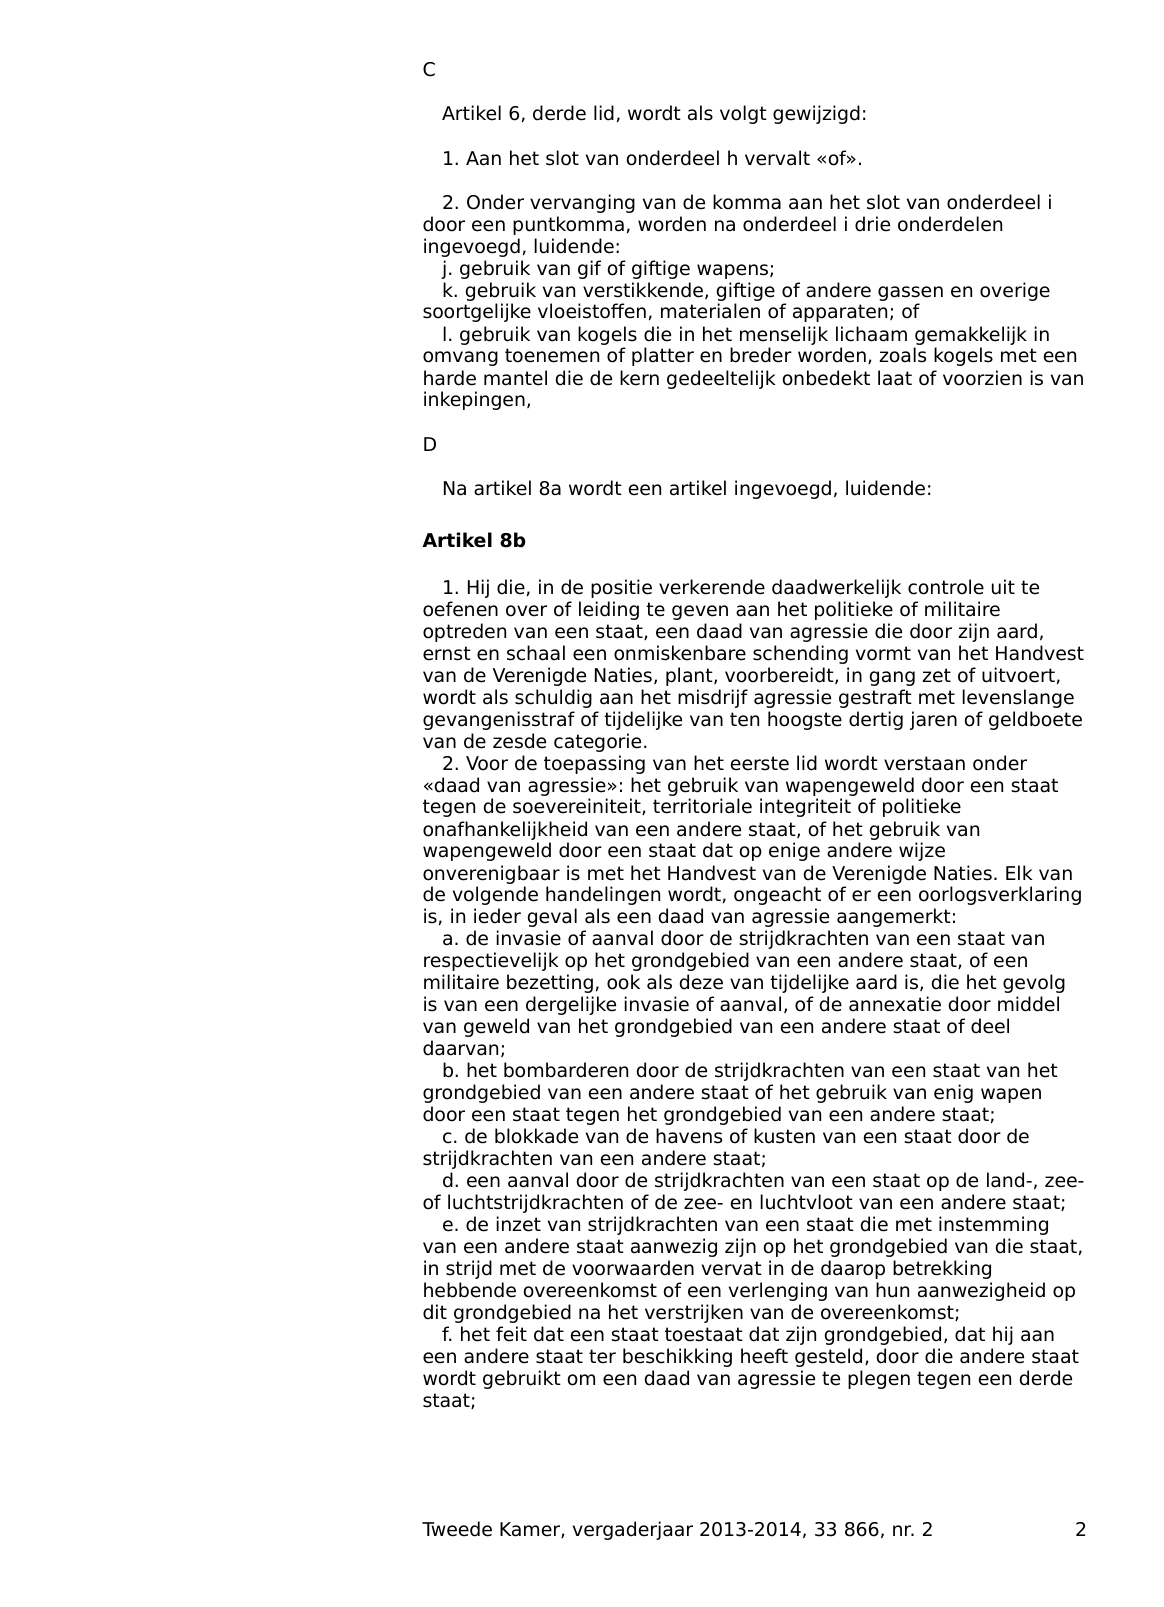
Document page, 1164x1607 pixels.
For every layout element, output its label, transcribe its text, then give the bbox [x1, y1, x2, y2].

text Na artikel 8a wordt een artikel ingevoegd, luidende: [422, 478, 1087, 500]
text 2. Onder vervanging van de komma aan het slot van onderdeel i door een puntkomma, worden na onderdeel i drie onderdelen ingevoegd, luidende: [422, 192, 1087, 257]
subtitle Artikel 8b [422, 530, 1087, 552]
text e. de inzet van strijdkrachten van een staat die met instemming van een andere staat aanwezig zijn op het grondgebied van die staat, in strijd met de voorwaarden vervat in de daarop betrekking hebbende overeenkomst of een verlenging van hun aanwezigheid op dit grondgebied na het verstrijken van de overeenkomst; [422, 1214, 1087, 1324]
text 1. Hij die, in de positie verkerende daadwerkelijk controle uit te oefenen over of leiding te geven aan het politieke of militaire optreden van een staat, een daad van agressie die door zijn aard, ernst en schaal een onmiskenbare schending vormt van het Handvest van de Verenigde Naties, plant, voorbereidt, in gang zet of uitvoert, wordt als schuldig aan het misdrijf agressie gestraft met levenslange gevangenisstraf of tijdelijke van ten hoogste dertig jaren of geldboete van de zesde categorie. [422, 577, 1087, 752]
text D [422, 433, 1087, 456]
text C [422, 59, 1087, 81]
text Artikel 6, derde lid, wordt als volgt gewijzigd: [422, 103, 1087, 125]
text a. de invasie of aanval door de strijdkrachten van een staat van respectievelijk op het grondgebied van een andere staat, of een militaire bezetting, ook als deze van tijdelijke aard is, die het gevolg is van een dergelijke invasie of aanval, of de annexatie door middel van geweld van het grondgebied van een andere staat of deel daarvan; [422, 928, 1087, 1060]
text l. gebruik van kogels die in het menselijk lichaam gemakkelijk in omvang toenemen of platter en breder worden, zoals kogels met een harde mantel die de kern gedeeltelijk onbedekt laat of voorzien is van inkepingen, [422, 323, 1087, 411]
text k. gebruik van verstikkende, giftige of andere gassen en overige soortgelijke vloeistoffen, materialen of apparaten; of [422, 279, 1087, 323]
text j. gebruik van gif of giftige wapens; [422, 257, 1087, 279]
text d. een aanval door de strijdkrachten van een staat op de land-, zee- of luchtstrijdkrachten of de zee- en luchtvloot van een andere staat; [422, 1170, 1087, 1214]
text f. het feit dat een staat toestaat dat zijn grondgebied, dat hij aan een andere staat ter beschikking heeft gesteld, door die andere staat wordt gebruikt om een daad van agressie te plegen tegen een derde staat; [422, 1324, 1087, 1412]
text b. het bombarderen door de strijdkrachten van een staat van het grondgebied van een andere staat of het gebruik van enig wapen door een staat tegen het grondgebied van een andere staat; [422, 1060, 1087, 1126]
text c. de blokkade van de havens of kusten van een staat door de strijdkrachten van een andere staat; [422, 1126, 1087, 1170]
text 2. Voor de toepassing van het eerste lid wordt verstaan onder «daad van agressie»: het gebruik van wapengeweld door een staat tegen de soevereiniteit, territoriale integriteit of politieke onafhankelijkheid van een andere staat, of het gebruik van wapengeweld door een staat dat op enige andere wijze onverenigbaar is met het Handvest van de Verenigde Naties. Elk van de volgende handelingen wordt, ongeacht of er een oorlogsverklaring is, in ieder geval als een daad van agressie aangemerkt: [422, 752, 1087, 928]
text 1. Aan het slot van onderdeel h vervalt «of». [422, 147, 1087, 169]
